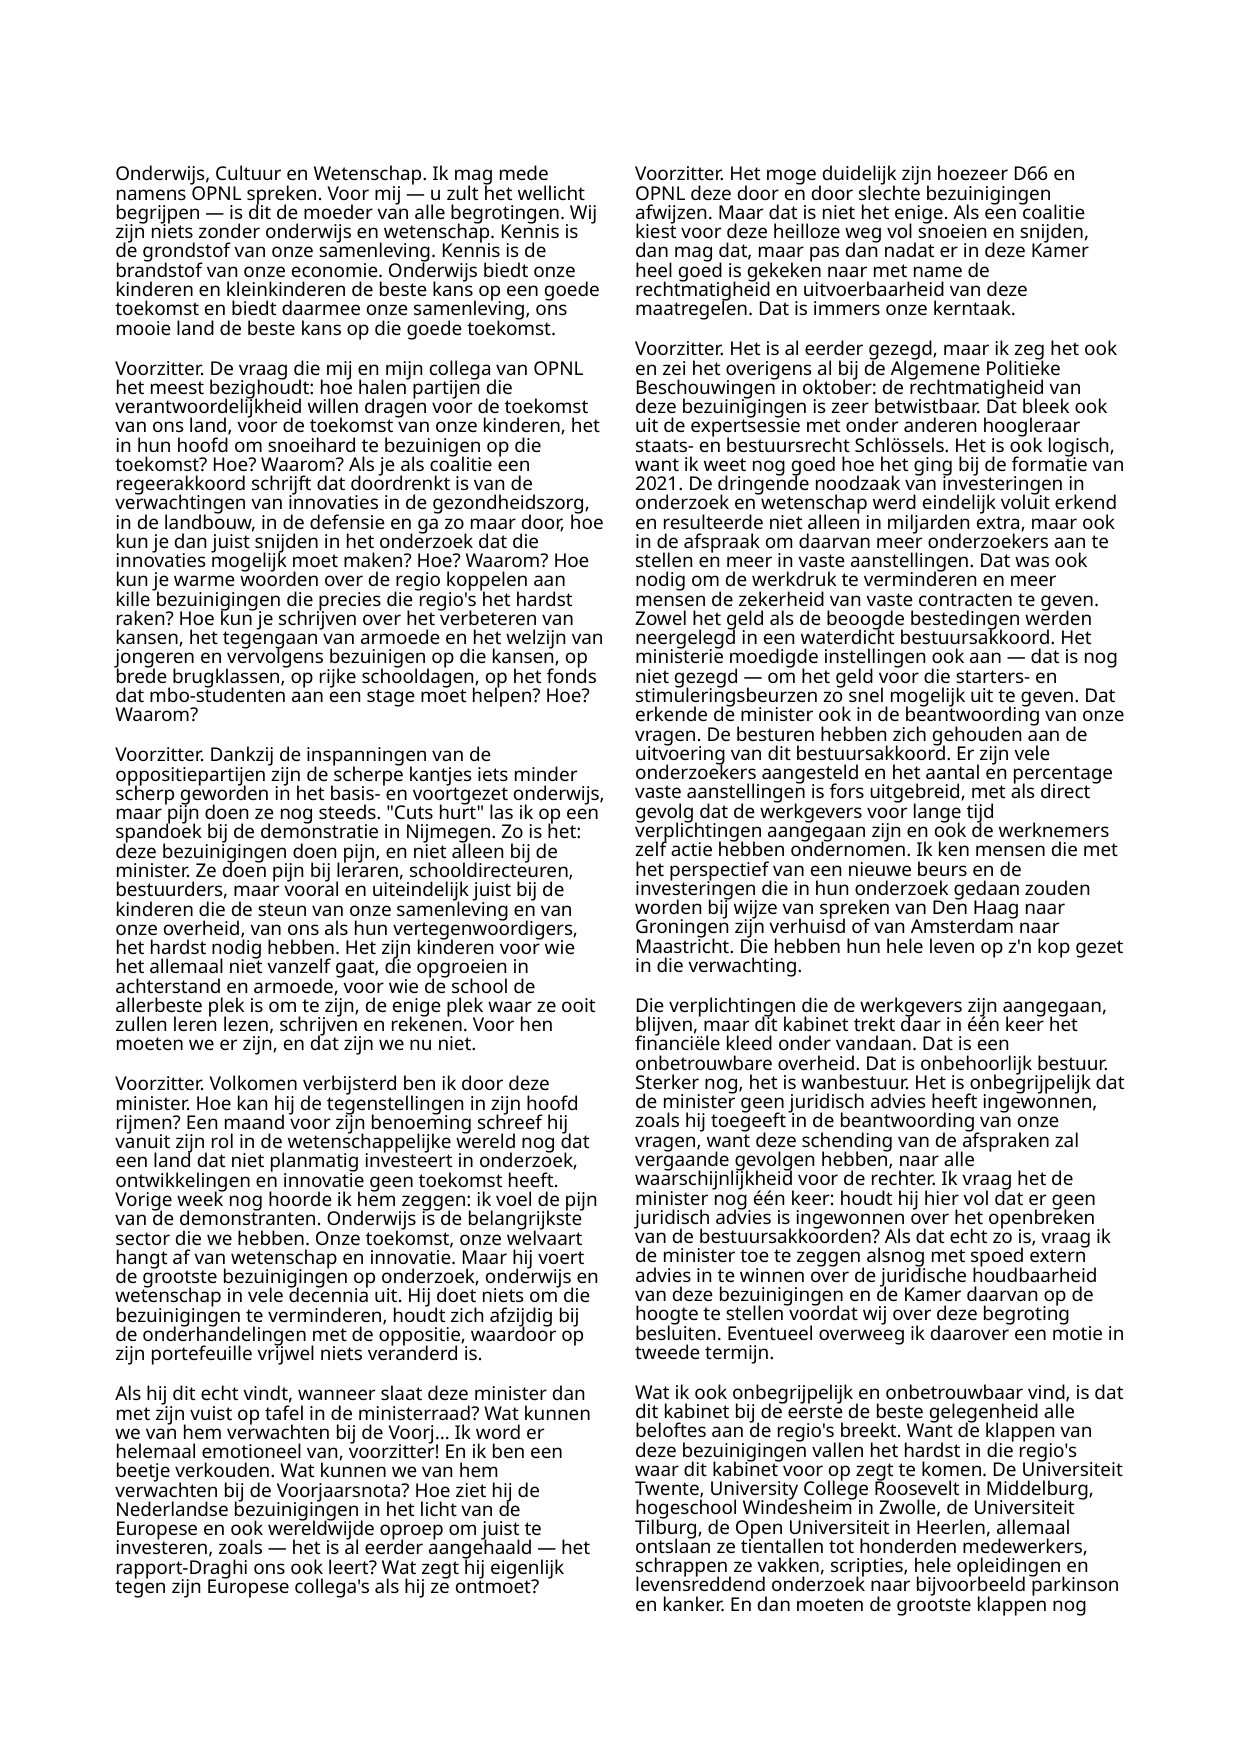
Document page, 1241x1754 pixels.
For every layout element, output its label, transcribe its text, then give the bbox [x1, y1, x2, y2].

text Als hij dit echt vindt, wanneer slaat deze minister dan met zijn vuist op tafel in de ministerraad? Wat kunnen we van hem verwachten bij de Voorj… Ik word er helemaal emotioneel van, voorzitter! En ik ben een beetje verkouden. Wat kunnen we van hem verwachten bij de Voorjaarsnota? Hoe ziet hij de Nederlandse bezuinigingen in het licht van de Europese en ook wereldwijde oproep om juist te investeren, zoals — het is al eerder aangehaald — het rapport-Draghi ons ook leert? Wat zegt hij eigenlijk tegen zijn Europese collega's als hij ze ontmoet? [115, 1385, 605, 1597]
text Onderwijs, Cultuur en Wetenschap. Ik mag mede namens OPNL spreken. Voor mij — u zult het wellicht begrijpen — is dit de moeder van alle begrotingen. Wij zijn niets zonder onderwijs en wetenschap. Kennis is de grondstof van onze samenleving. Kennis is de brandstof van onze economie. Onderwijs biedt onze kinderen en kleinkinderen de beste kans op een goede toekomst en biedt daarmee onze samenleving, ons mooie land de beste kans op die goede toekomst. [115, 165, 605, 339]
text Wat ik ook onbegrijpelijk en onbetrouwbaar vind, is dat dit kabinet bij de eerste de beste gelegenheid alle beloftes aan de regio's breekt. Want de klappen van deze bezuinigingen vallen het hardst in die regio's waar dit kabinet voor op zegt te komen. De Universiteit Twente, University College Roosevelt in Middelburg, hogeschool Windesheim in Zwolle, de Universiteit Tilburg, de Open Universiteit in Heerlen, allemaal ontslaan ze tientallen tot honderden medewerkers, schrappen ze vakken, scripties, hele opleidingen en levensreddend onderzoek naar bijvoorbeeld parkinson en kanker. En dan moeten de grootste klappen nog [635, 1384, 1125, 1615]
text Voorzitter. Dankzij de inspanningen van de oppositiepartijen zijn de scherpe kantjes iets minder scherp geworden in het basis- en voortgezet onderwijs, maar pijn doen ze nog steeds. "Cuts hurt" las ik op een spandoek bij de demonstratie in Nijmegen. Zo is het: deze bezuinigingen doen pijn, en niet alleen bij de minister. Ze doen pijn bij leraren, schooldirecteuren, bestuurders, maar vooral en uiteindelijk juist bij de kinderen die de steun van onze samenleving en van onze overheid, van ons als hun vertegenwoordigers, het hardst nodig hebben. Het zijn kinderen voor wie het allemaal niet vanzelf gaat, die opgroeien in achterstand en armoede, voor wie de school de allerbeste plek is om te zijn, de enige plek waar ze ooit zullen leren lezen, schrijven en rekenen. Voor hen moeten we er zijn, en dat zijn we nu niet. [115, 746, 605, 1055]
text Die verplichtingen die de werkgevers zijn aangegaan, blijven, maar dit kabinet trekt daar in één keer het financiële kleed onder vandaan. Dat is een onbetrouwbare overheid. Dat is onbehoorlijk bestuur. Sterker nog, het is wanbestuur. Het is onbegrijpelijk dat de minister geen juridisch advies heeft ingewonnen, zoals hij toegeeft in de beantwoording van onze vragen, want deze schending van de afspraken zal vergaande gevolgen hebben, naar alle waarschijnlijkheid voor de rechter. Ik vraag het de minister nog één keer: houdt hij hier vol dat er geen juridisch advies is ingewonnen over het openbreken van de bestuursakkoorden? Als dat echt zo is, vraag ik de minister toe te zeggen alsnog met spoed extern advies in te winnen over de juridische houdbaarheid van deze bezuinigingen en de Kamer daarvan op de hoogte te stellen voordat wij over deze begroting besluiten. Eventueel overweeg ik daarover een motie in tweede termijn. [635, 997, 1125, 1363]
text Voorzitter. Volkomen verbijsterd ben ik door deze minister. Hoe kan hij de tegenstellingen in zijn hoofd rijmen? Een maand voor zijn benoeming schreef hij vanuit zijn rol in de wetenschappelijke wereld nog dat een land dat niet planmatig investeert in onderzoek, ontwikkelingen en innovatie geen toekomst heeft. Vorige week nog hoorde ik hem zeggen: ik voel de pijn van de demonstranten. Onderwijs is de belangrijkste sector die we hebben. Onze toekomst, onze welvaart hangt af van wetenschap en innovatie. Maar hij voert de grootste bezuinigingen op onderzoek, onderwijs en wetenschap in vele decennia uit. Hij doet niets om die bezuinigingen te verminderen, houdt zich afzijdig bij de onderhandelingen met de oppositie, waardoor op zijn portefeuille vrijwel niets veranderd is. [115, 1075, 605, 1364]
text Voorzitter. Het is al eerder gezegd, maar ik zeg het ook en zei het overigens al bij de Algemene Politieke Beschouwingen in oktober: de rechtmatigheid van deze bezuinigingen is zeer betwistbaar. Dat bleek ook uit de expertsessie met onder anderen hoogleraar staats- en bestuursrecht Schlössels. Het is ook logisch, want ik weet nog goed hoe het ging bij de formatie van 2021. De dringende noodzaak van investeringen in onderzoek en wetenschap werd eindelijk voluit erkend en resulteerde niet alleen in miljarden extra, maar ook in de afspraak om daarvan meer onderzoekers aan te stellen en meer in vaste aanstellingen. Dat was ook nodig om de werkdruk te verminderen en meer mensen de zekerheid van vaste contracten te geven. Zowel het geld als de beoogde bestedingen werden neergelegd in een waterdicht bestuursakkoord. Het ministerie moedigde instellingen ook aan — dat is nog niet gezegd — om het geld voor die starters- en stimuleringsbeurzen zo snel mogelijk uit te geven. Dat erkende de minister ook in de beantwoording van onze vragen. De besturen hebben zich gehouden aan de uitvoering van dit bestuursakkoord. Er zijn vele onderzoekers aangesteld en het aantal en percentage vaste aanstellingen is fors uitgebreid, met als direct gevolg dat de werkgevers voor lange tijd verplichtingen aangegaan zijn en ook de werknemers zelf actie hebben ondernomen. Ik ken mensen die met het perspectief van een nieuwe beurs en de investeringen die in hun onderzoek gedaan zouden worden bij wijze van spreken van Den Haag naar Groningen zijn verhuisd of van Amsterdam naar Maastricht. Die hebben hun hele leven op z'n kop gezet in die verwachting. [635, 340, 1125, 976]
text Voorzitter. De vraag die mij en mijn collega van OPNL het meest bezighoudt: hoe halen partijen die verantwoordelijkheid willen dragen voor de toekomst van ons land, voor de toekomst van onze kinderen, het in hun hoofd om snoeihard te bezuinigen op die toekomst? Hoe? Waarom? Als je als coalitie een regeerakkoord schrijft dat doordrenkt is van de verwachtingen van innovaties in de gezondheidszorg, in de landbouw, in de defensie en ga zo maar door, hoe kun je dan juist snijden in het onderzoek dat die innovaties mogelijk moet maken? Hoe? Waarom? Hoe kun je warme woorden over de regio koppelen aan kille bezuinigingen die precies die regio's het hardst raken? Hoe kun je schrijven over het verbeteren van kansen, het tegengaan van armoede en het welzijn van jongeren en vervolgens bezuinigen op die kansen, op brede brugklassen, op rijke schooldagen, op het fonds dat mbo-studenten aan een stage moet helpen? Hoe? Waarom? [115, 359, 605, 726]
text Voorzitter. Het moge duidelijk zijn hoezeer D66 en OPNL deze door en door slechte bezuinigingen afwijzen. Maar dat is niet het enige. Als een coalitie kiest voor deze heilloze weg vol snoeien en snijden, dan mag dat, maar pas dan nadat er in deze Kamer heel goed is gekeken naar met name de rechtmatigheid en uitvoerbaarheid van deze maatregelen. Dat is immers onze kerntaak. [635, 165, 1125, 319]
